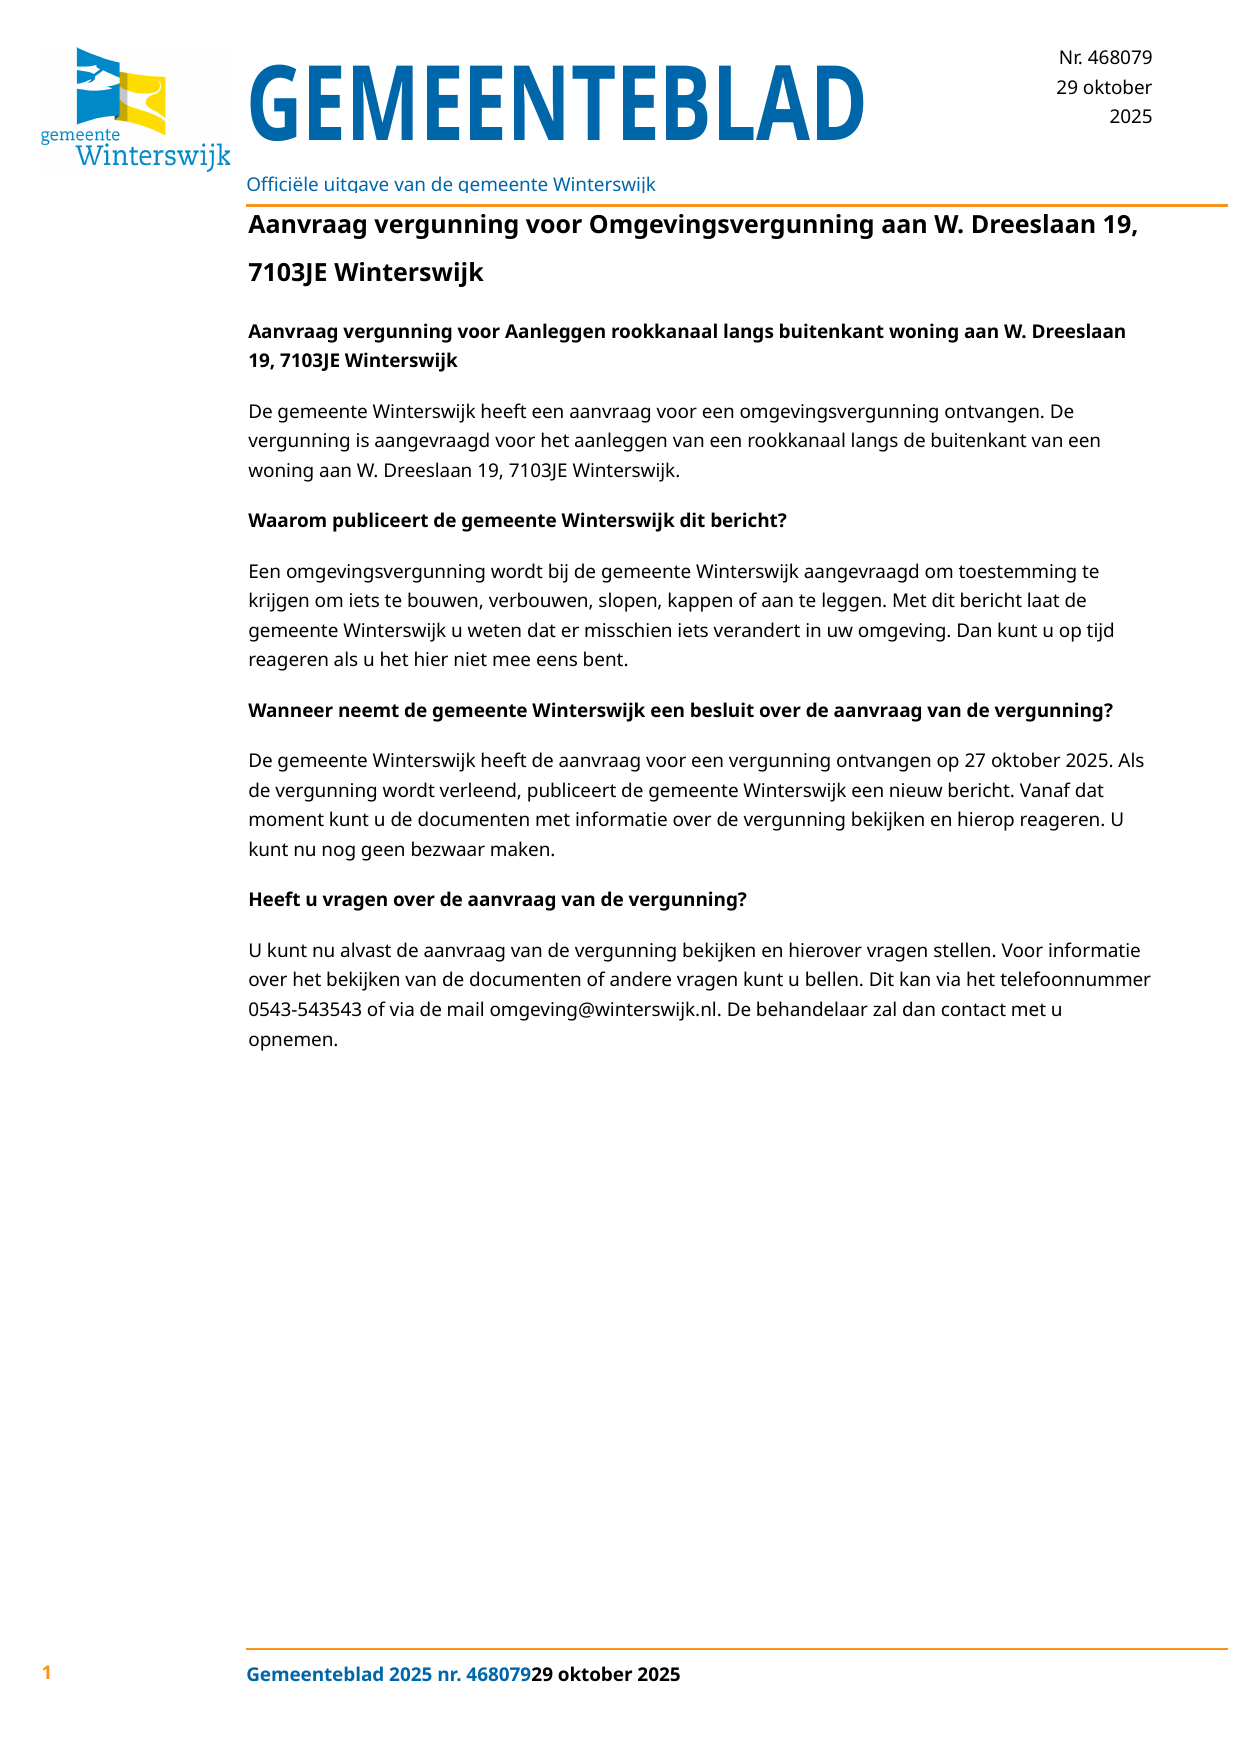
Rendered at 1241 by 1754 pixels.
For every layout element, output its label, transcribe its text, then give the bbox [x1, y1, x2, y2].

text Een omgevingsvergunning wordt bij de gemeente Winterswijk aangevraagd om toestemming te krijgen om iets te bouwen, verbouwen, slopen, kappen of aan te leggen. Met dit bericht laat de gemeente Winterswijk u weten dat er misschien iets verandert in uw omgeving. Dan kunt u op tijd reageren als u het hier niet mee eens bent. [248, 558, 1152, 672]
text Aanvraag vergunning voor Omgevingsvergunning aan W. Dreeslaan 19, 7103JE Winterswijk [248, 207, 1152, 288]
text Aanvraag vergunning voor Aanleggen rookkanaal langs buitenkant woning aan W. Dreeslaan 19, 7103JE Winterswijk [248, 318, 1152, 373]
text Wanneer neemt de gemeente Winterswijk een besluit over de aanvraag van de vergunning? [248, 697, 1152, 723]
picture [225, 153, 231, 162]
text De gemeente Winterswijk heeft een aanvraag voor een omgevingsvergunning ontvangen. De vergunning is aangevraagd voor het aanleggen van een rookkanaal langs de buitenkant van een woning aan W. Dreeslaan 19, 7103JE Winterswijk. [248, 398, 1152, 483]
text Waarom publiceert de gemeente Winterswijk dit bericht? [248, 507, 1152, 533]
text Heeft u vragen over de aanvraag van de vergunning? [248, 887, 1152, 912]
picture [41, 47, 231, 172]
text U kunt nu alvast de aanvraag van de vergunning bekijken en hierover vragen stellen. Voor informatie over het bekijken van de documenten of andere vragen kunt u bellen. Dit kan via het telefoonnummer 0543-543543 of via de mail omgeving@winterswijk.nl. De behandelaar zal dan contact met u opnemen. [248, 937, 1152, 1052]
text De gemeente Winterswijk heeft de aanvraag voor een vergunning ontvangen op 27 oktober 2025. Als de vergunning wordt verleend, publiceert de gemeente Winterswijk een nieuw bericht. Vanaf dat moment kunt u de documenten met informatie over de vergunning bekijken en hierop reageren. U kunt nu nog geen bezwaar maken. [248, 747, 1152, 862]
